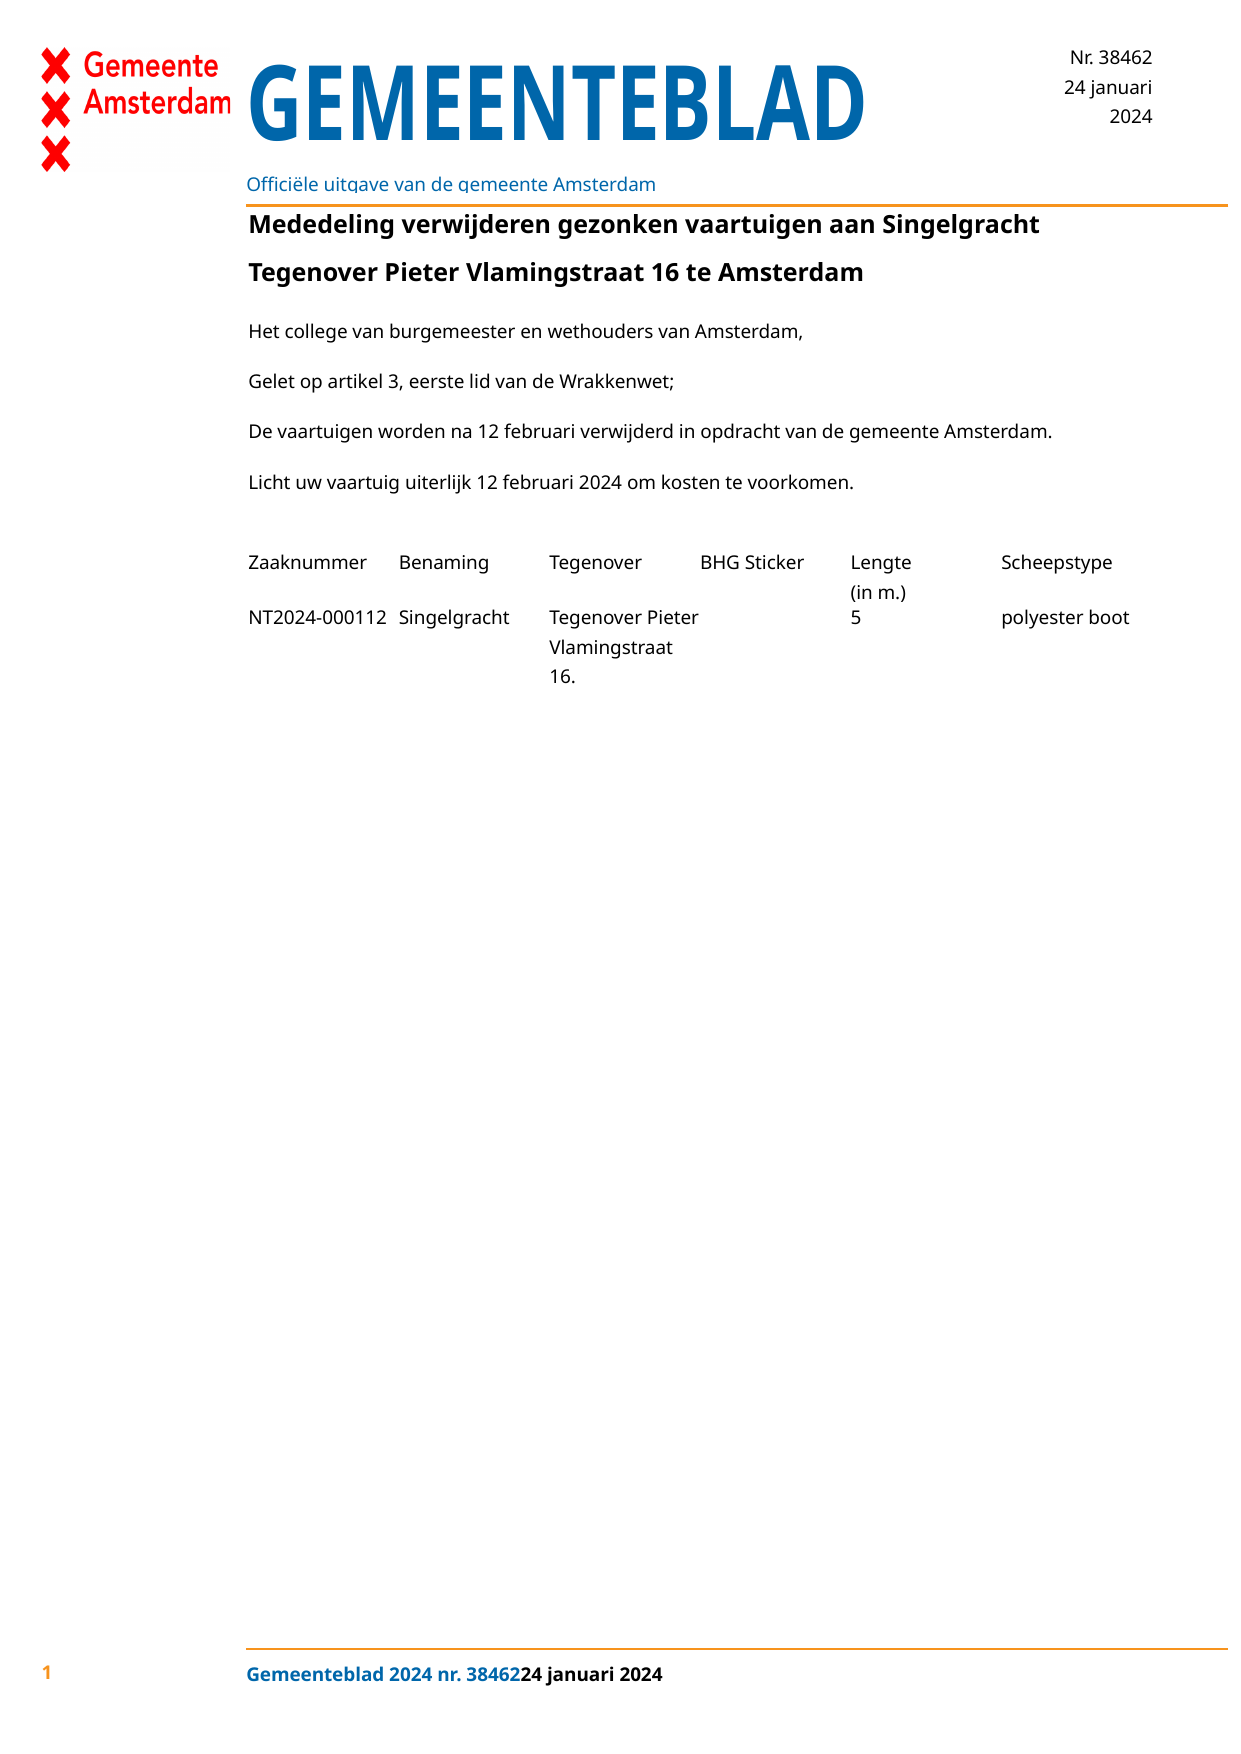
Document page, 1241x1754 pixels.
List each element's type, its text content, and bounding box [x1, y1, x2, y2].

table_header BHG Sticker [700, 549, 850, 604]
table_cell NT2024-000112 [248, 605, 398, 689]
table_header Lengte (in m.) [850, 549, 1001, 604]
table_header Scheepstype [1001, 549, 1152, 604]
table_cell [700, 605, 850, 689]
picture [41, 47, 231, 172]
table_cell 5 [850, 605, 1001, 689]
text De vaartuigen worden na 12 februari verwijderd in opdracht van de gemeente Amsterdam. [248, 419, 1152, 444]
table_header Tegenover [549, 549, 700, 604]
text Gelet op artikel 3, eerste lid van de Wrakkenwet; [248, 368, 1152, 394]
text Mededeling verwijderen gezonken vaartuigen aan Singelgracht Tegenover Pieter Vlamingstraat 16 te Amsterdam [248, 207, 1152, 288]
table_header Zaaknummer [248, 549, 398, 604]
table_header Benaming [399, 549, 549, 604]
text Licht uw vaartuig uiterlijk 12 februari 2024 om kosten te voorkomen. [248, 469, 1152, 495]
table_cell polyester boot [1001, 605, 1152, 689]
table_cell Singelgracht [399, 605, 549, 689]
table_cell Tegenover Pieter Vlamingstraat 16. [549, 605, 700, 689]
text Het college van burgemeester en wethouders van Amsterdam, [248, 318, 1152, 344]
